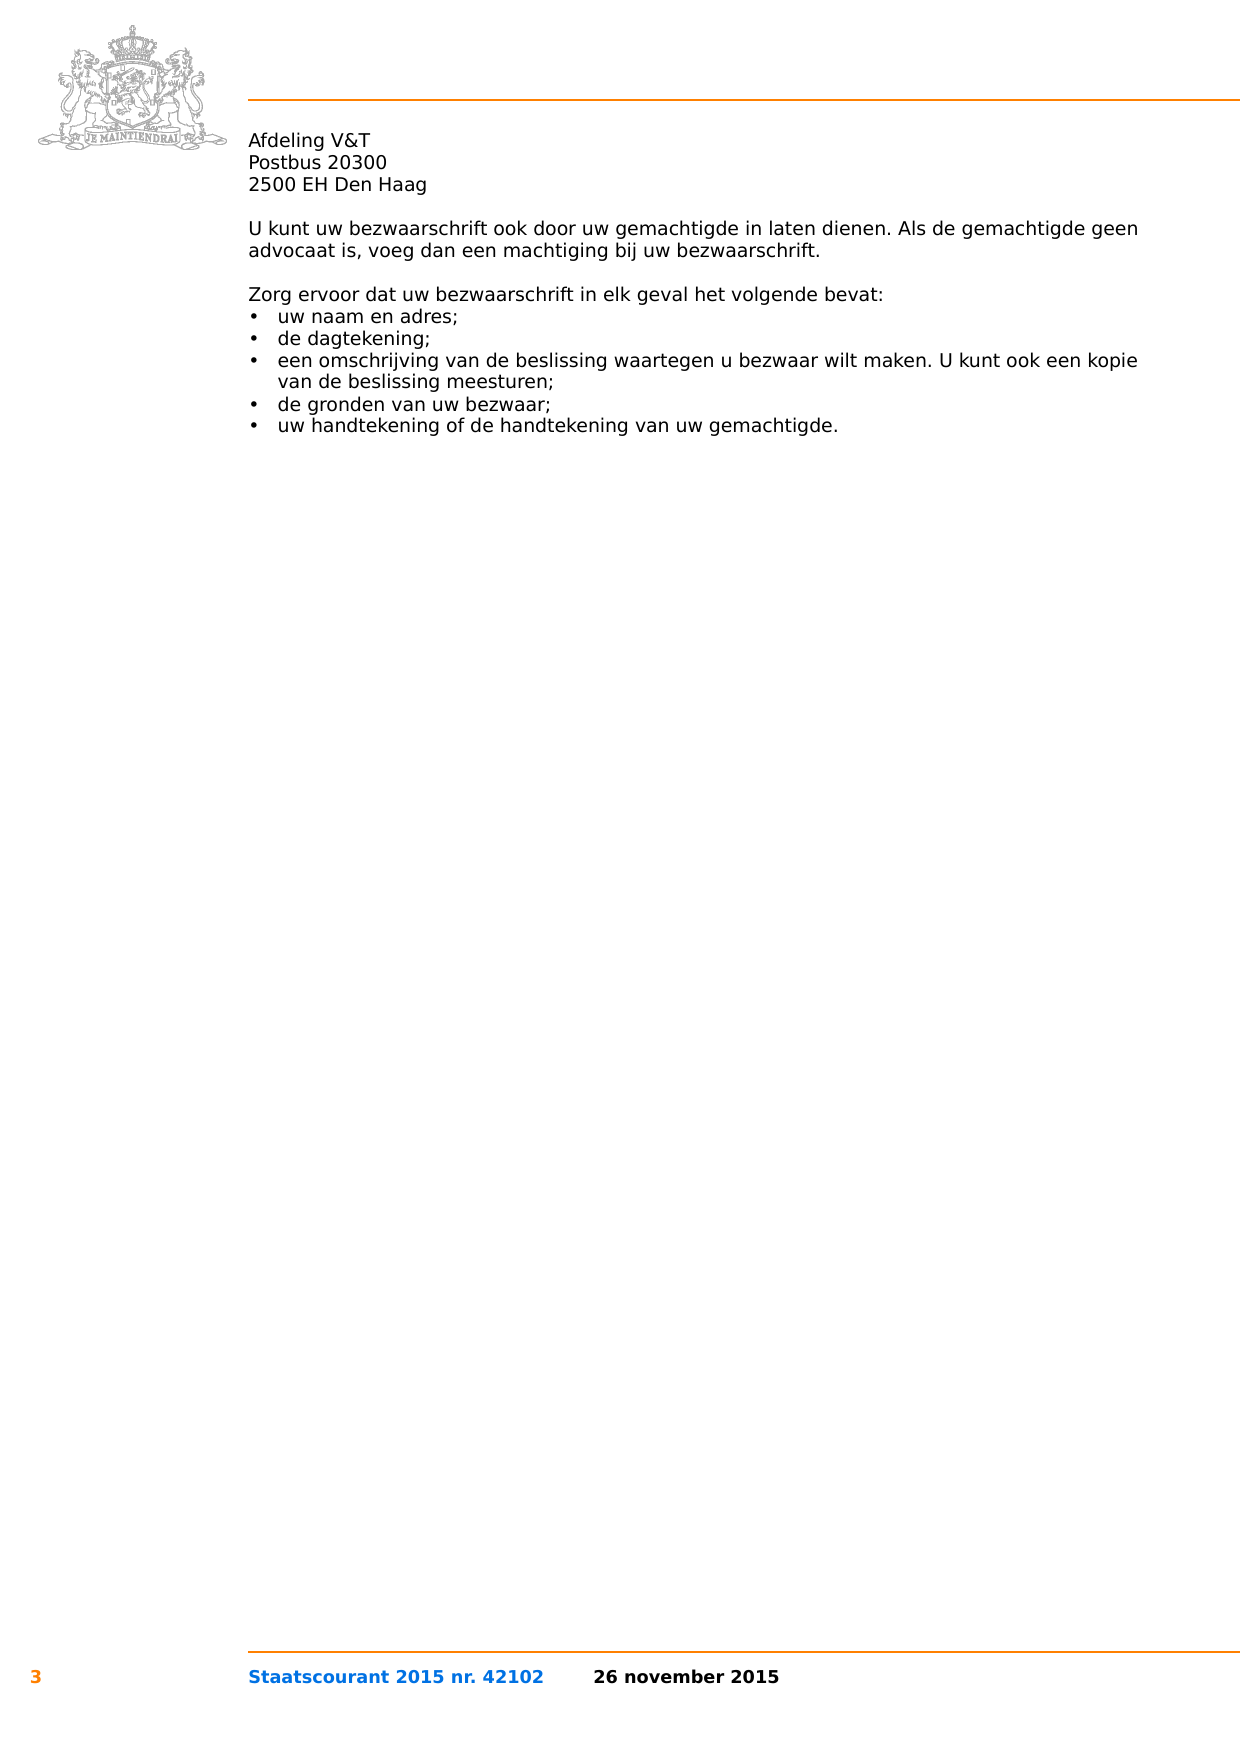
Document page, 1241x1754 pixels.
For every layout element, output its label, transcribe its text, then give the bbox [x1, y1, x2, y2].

text • een omschrijving van de beslissing waartegen u bezwaar wilt maken. U kunt ook een kopie van de beslissing meesturen; [248, 349, 1163, 393]
picture [38, 25, 227, 150]
text Postbus 20300 [248, 152, 1163, 174]
text • uw handtekening of de handtekening van uw gemachtigde. [248, 415, 1163, 437]
text 2500 EH Den Haag [248, 174, 1163, 196]
text • uw naam en adres; [248, 306, 1163, 327]
text Zorg ervoor dat uw bezwaarschrift in elk geval het volgende bevat: [248, 283, 1163, 306]
text • de gronden van uw bezwaar; [248, 393, 1163, 415]
text Afdeling V&T [248, 130, 1163, 152]
text • de dagtekening; [248, 327, 1163, 349]
text U kunt uw bezwaarschrift ook door uw gemachtigde in laten dienen. Als de gemachtigde geen advocaat is, voeg dan een machtiging bij uw bezwaarschrift. [248, 218, 1163, 262]
